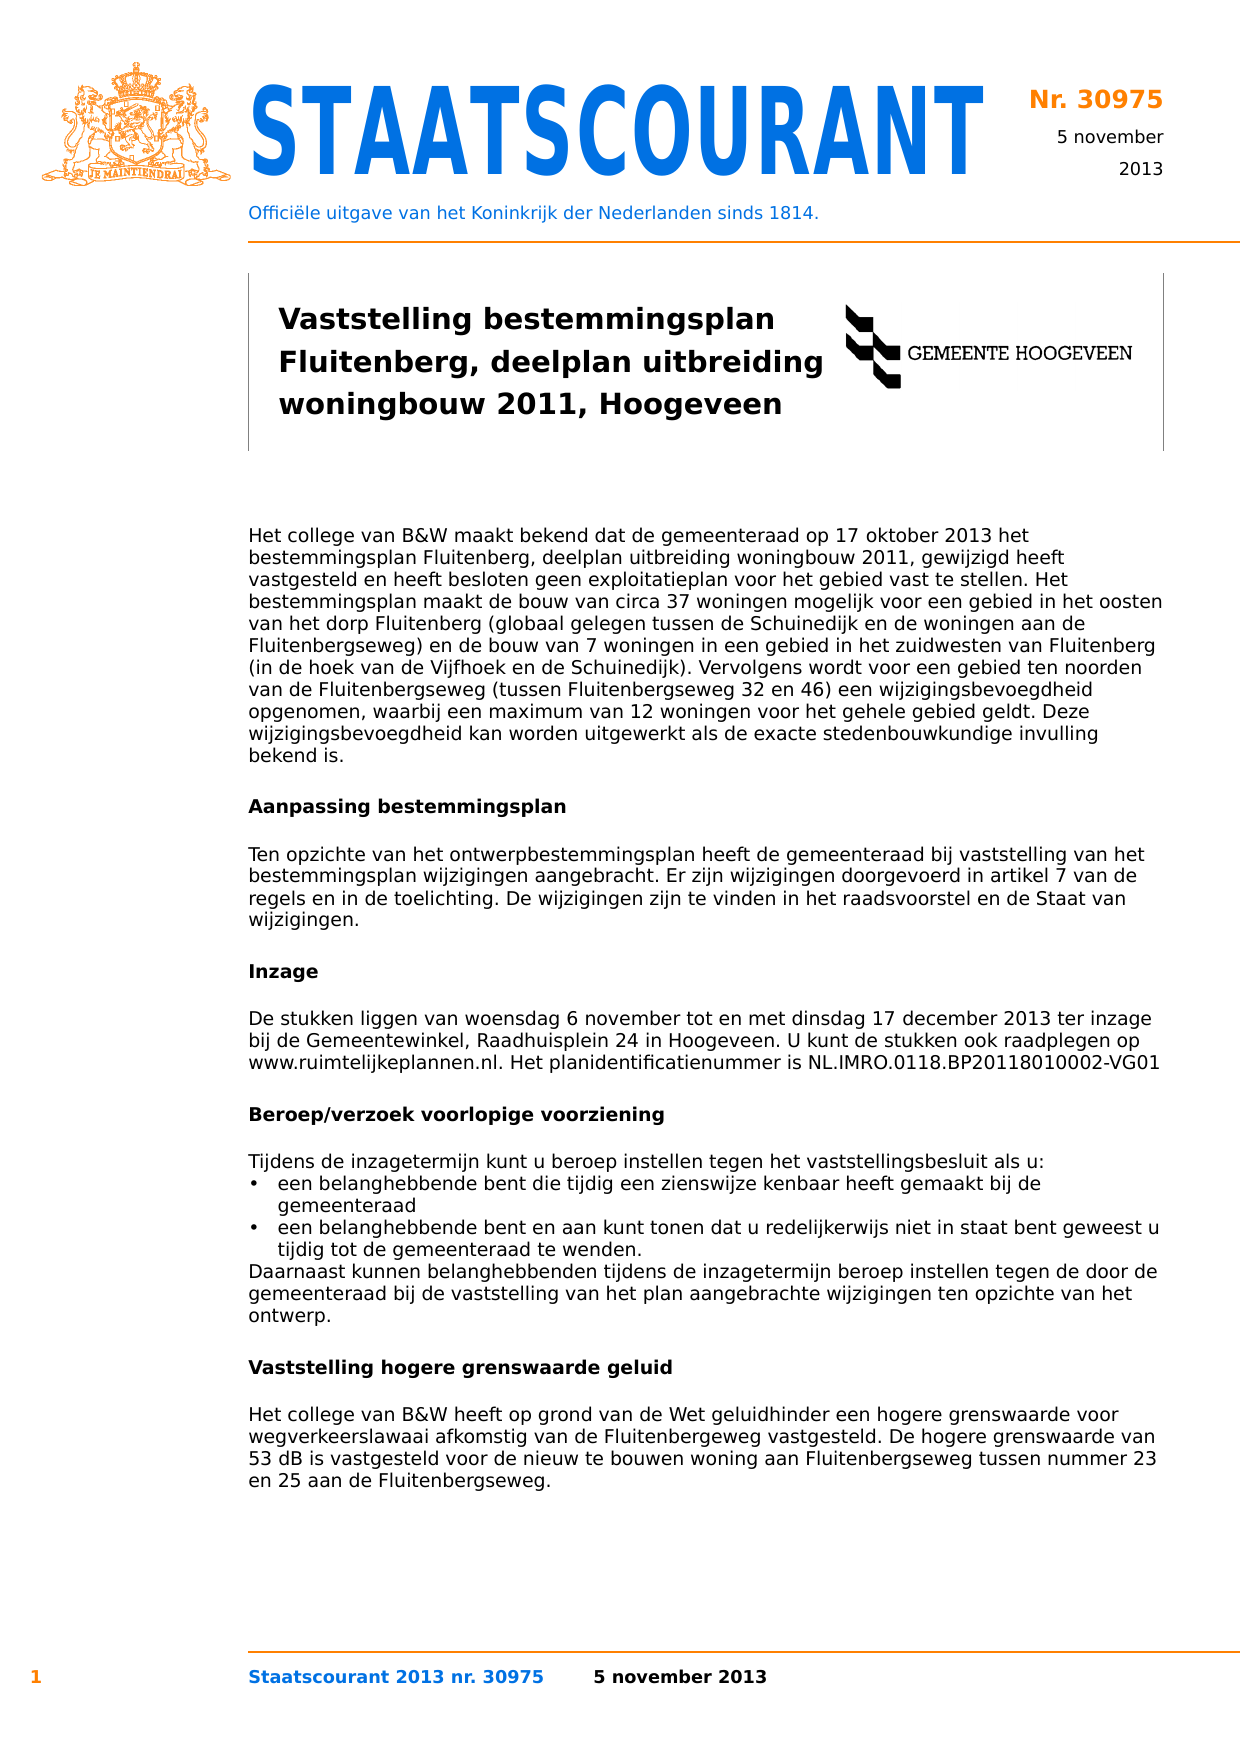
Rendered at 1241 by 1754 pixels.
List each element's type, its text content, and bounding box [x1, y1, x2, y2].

subtitle Beroep/verzoek voorlopige voorziening [248, 1104, 1163, 1126]
table_header STAATSCOURANT [248, 62, 998, 203]
text • een belanghebbende bent en aan kunt tonen dat u redelijkerwijs niet in staat bent geweest u tijdig tot de gemeenteraad te wenden. [248, 1217, 1163, 1261]
table_header Nr. 30975 [998, 62, 1240, 121]
text De stukken liggen van woensdag 6 november tot en met dinsdag 17 december 2013 ter inzage bij de Gemeentewinkel, Raadhuisplein 24 in Hoogeveen. U kunt de stukken ook raadplegen op www.ruimtelijkeplannen.nl. Het planidentificatienummer is NL.IMRO.0118.BP20118010002-VG01 [248, 1008, 1163, 1074]
text Ten opzichte van het ontwerpbestemmingsplan heeft de gemeenteraad bij vaststelling van het bestemmingsplan wijzigingen aangebracht. Er zijn wijzigingen doorgevoerd in artikel 7 van de regels en in de toelichting. De wijzigingen zijn te vinden in het raadsvoorstel en de Staat van wijzigingen. [248, 843, 1163, 931]
text Tijdens de inzagetermijn kunt u beroep instellen tegen het vaststellingsbesluit als u: [248, 1151, 1163, 1173]
table_header [25, 62, 248, 241]
text Daarnaast kunnen belanghebbenden tijdens de inzagetermijn beroep instellen tegen de door de gemeenteraad bij de vaststelling van het plan aangebrachte wijzigingen ten opzichte van het ontwerp. [248, 1261, 1163, 1327]
table_cell Officiële uitgave van het Koninkrijk der Nederlanden sinds 1814. [248, 203, 1240, 241]
subtitle Aanpassing bestemmingsplan [248, 796, 1163, 818]
picture [844, 302, 1134, 391]
subtitle Inzage [248, 961, 1163, 983]
text Het college van B&W maakt bekend dat de gemeenteraad op 17 oktober 2013 het bestemmingsplan Fluitenberg, deelplan uitbreiding woningbouw 2011, gewijzigd heeft vastgesteld en heeft besloten geen exploitatieplan voor het gebied vast te stellen. Het bestemmingsplan maakt de bouw van circa 37 woningen mogelijk voor een gebied in het oosten van het dorp Fluitenberg (globaal gelegen tussen de Schuinedijk en de woningen aan de Fluitenbergseweg) en de bouw van 7 woningen in een gebied in het zuidwesten van Fluitenberg (in de hoek van de Vijfhoek en de Schuinedijk). Vervolgens wordt voor een gebied ten noorden van de Fluitenbergseweg (tussen Fluitenbergseweg 32 en 46) een wijzigingsbevoegdheid opgenomen, waarbij een maximum van 12 woningen voor het gehele gebied geldt. Deze wijzigingsbevoegdheid kan worden uitgewerkt als de exacte stedenbouwkundige invulling bekend is. [248, 525, 1163, 766]
table_cell 2013 [998, 153, 1240, 203]
text • een belanghebbende bent die tijdig een zienswijze kenbaar heeft gemaakt bij de gemeenteraad [248, 1173, 1163, 1217]
picture [41, 62, 231, 186]
subtitle Vaststelling bestemmingsplan Fluitenberg, deelplan uitbreiding woningbouw 2011, Hoogeveen [249, 273, 1163, 451]
table_cell 5 november [998, 121, 1240, 153]
subtitle Vaststelling hogere grenswaarde geluid [248, 1357, 1163, 1379]
text Het college van B&W heeft op grond van de Wet geluidhinder een hogere grenswaarde voor wegverkeerslawaai afkomstig van de Fluitenbergeweg vastgesteld. De hogere grenswaarde van 53 dB is vastgesteld voor de nieuw te bouwen woning aan Fluitenbergseweg tussen nummer 23 en 25 aan de Fluitenbergseweg. [248, 1404, 1163, 1492]
